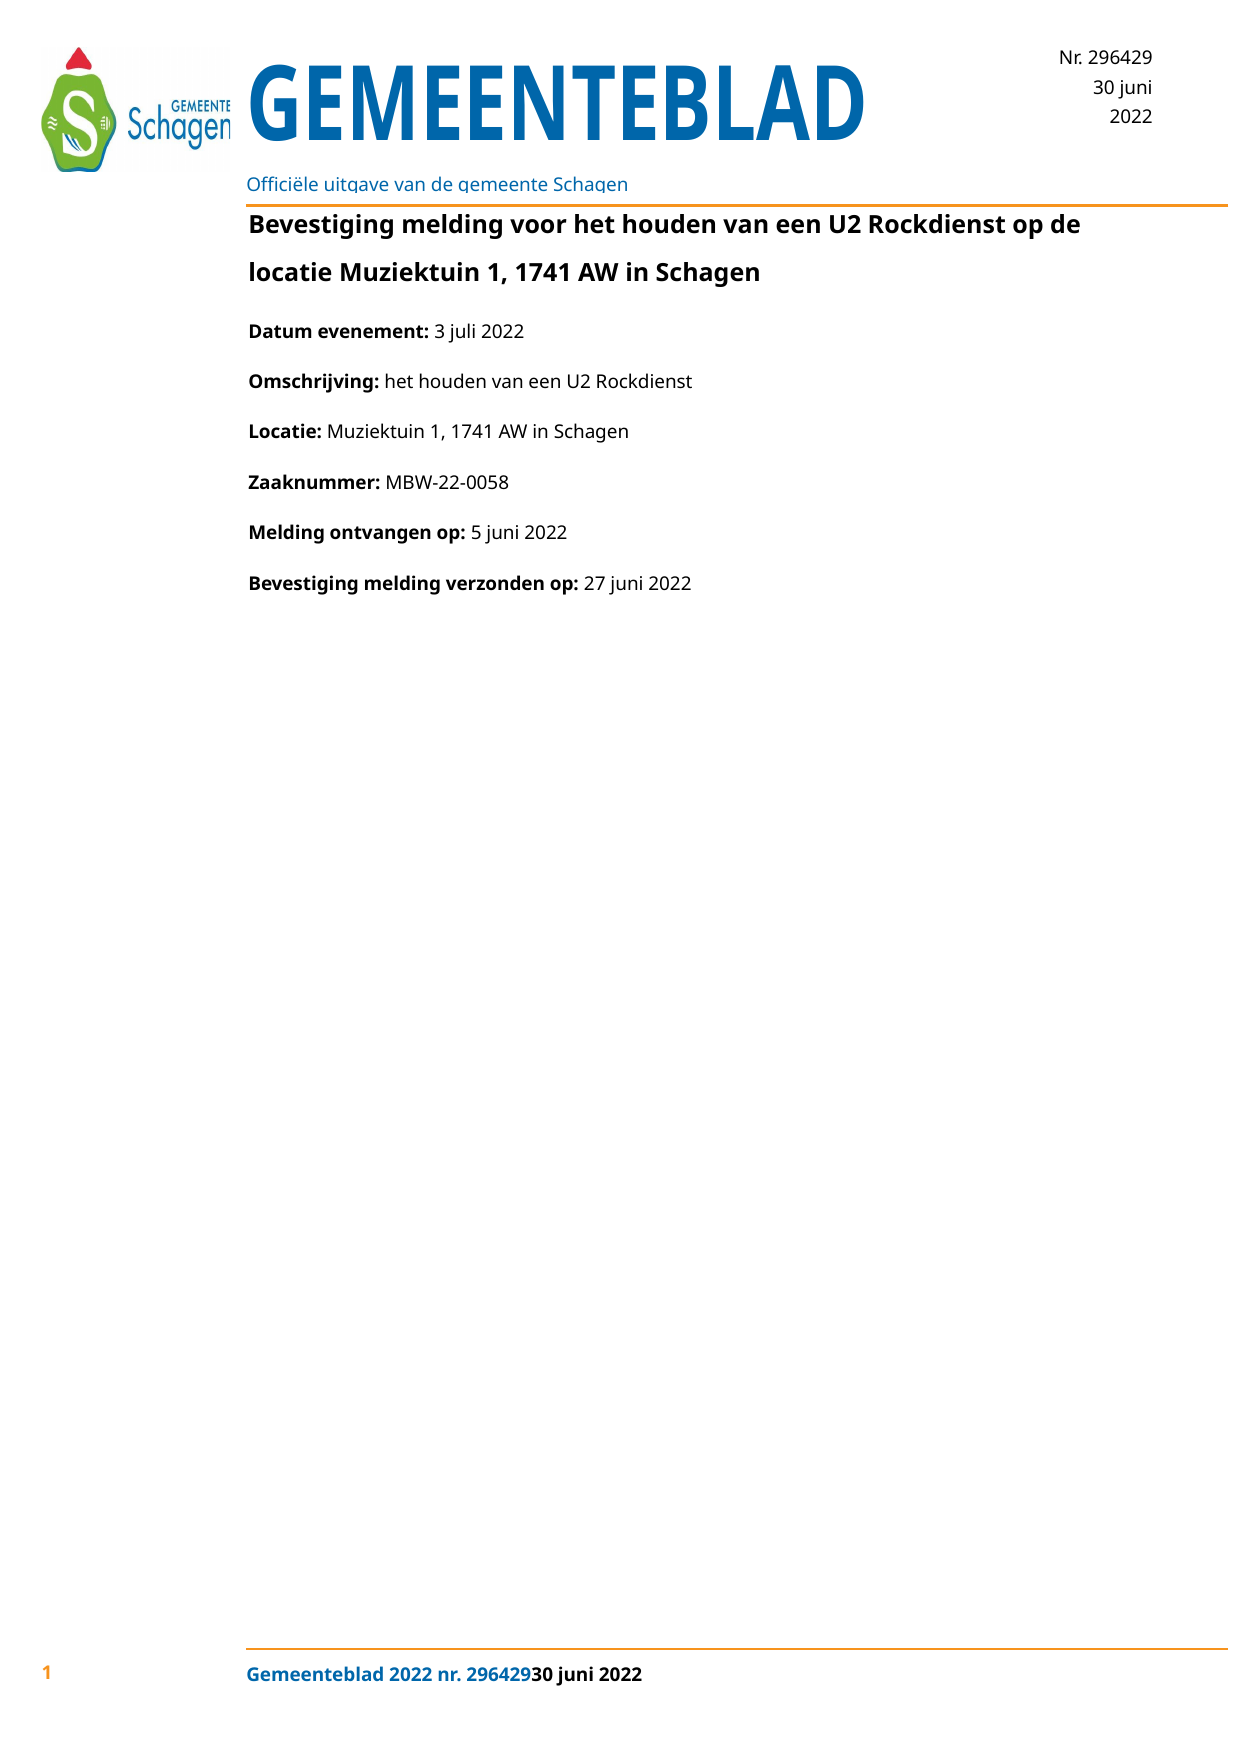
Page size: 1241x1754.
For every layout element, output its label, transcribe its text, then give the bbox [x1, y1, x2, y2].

text Bevestiging melding verzonden op: 27 juni 2022 [248, 570, 1152, 596]
picture [41, 47, 231, 172]
text Zaaknummer: MBW-22-0058 [248, 469, 1152, 495]
text Datum evenement: 3 juli 2022 [248, 318, 1152, 344]
text Bevestiging melding voor het houden van een U2 Rockdienst op de locatie Muziektuin 1, 1741 AW in Schagen [248, 207, 1152, 288]
text Locatie: Muziektuin 1, 1741 AW in Schagen [248, 419, 1152, 444]
text Omschrijving: het houden van een U2 Rockdienst [248, 368, 1152, 394]
text Melding ontvangen op: 5 juni 2022 [248, 519, 1152, 545]
